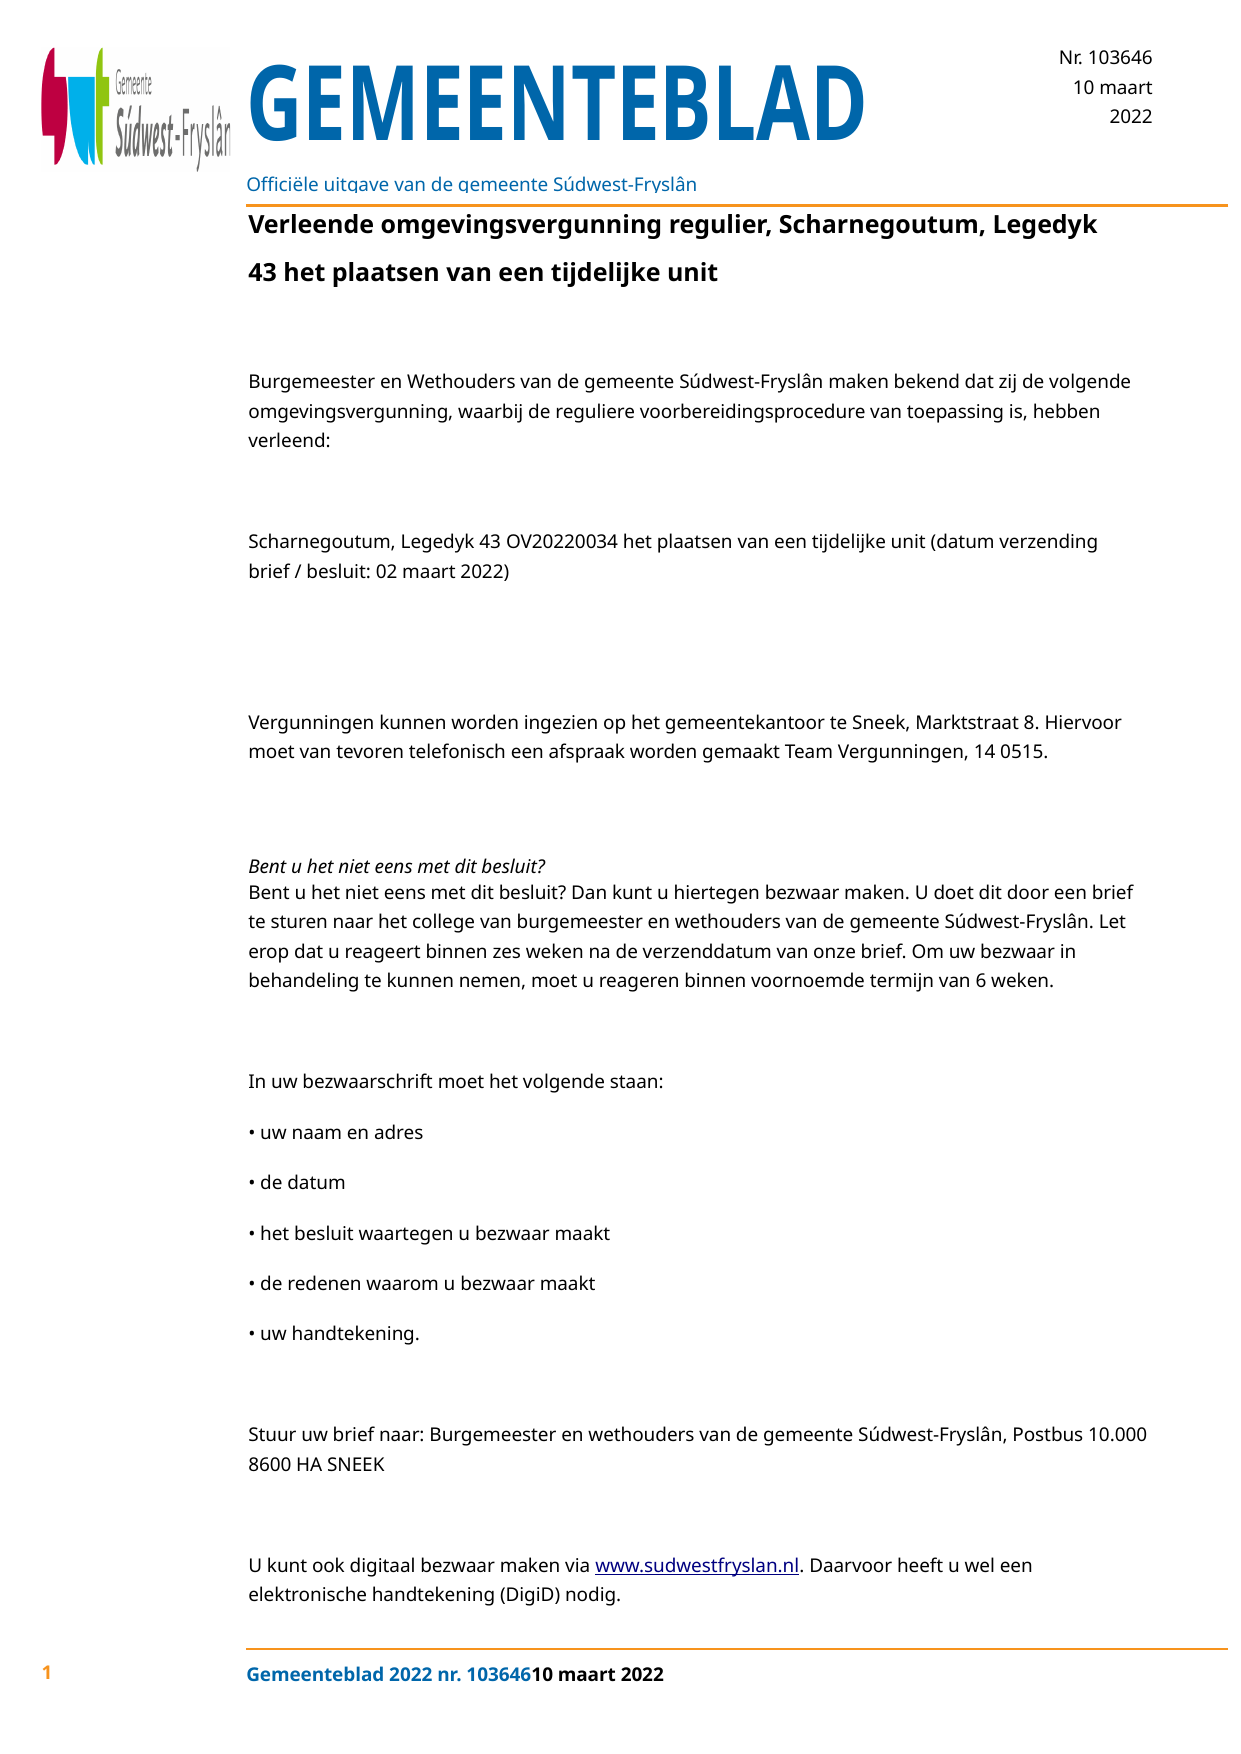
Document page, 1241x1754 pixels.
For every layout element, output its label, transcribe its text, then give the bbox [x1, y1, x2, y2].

text Verleende omgevingsvergunning regulier, Scharnegoutum, Legedyk 43 het plaatsen van een tijdelijke unit [248, 207, 1152, 288]
text • uw handtekening. [248, 1321, 1152, 1346]
picture [41, 47, 231, 172]
text Stuur uw brief naar: Burgemeester en wethouders van de gemeente Súdwest-Fryslân, Postbus 10.000 8600 HA SNEEK [248, 1421, 1152, 1477]
text • de redenen waarom u bezwaar maakt [248, 1270, 1152, 1296]
text Bent u het niet eens met dit besluit? [248, 853, 1152, 879]
text • het besluit waartegen u bezwaar maakt [248, 1220, 1152, 1245]
text • uw naam en adres [248, 1119, 1152, 1144]
text Scharnegoutum, Legedyk 43 OV20220034 het plaatsen van een tijdelijke unit (datum verzending brief / besluit: 02 maart 2022) [248, 528, 1152, 584]
text In uw bezwaarschrift moet het volgende staan: [248, 1068, 1152, 1094]
text • de datum [248, 1169, 1152, 1195]
text U kunt ook digitaal bezwaar maken via www.sudwestfryslan.nl. Daarvoor heeft u wel een elektronische handtekening (DigiD) nodig. [248, 1552, 1152, 1607]
text Bent u het niet eens met dit besluit? Dan kunt u hiertegen bezwaar maken. U doet dit door een brief te sturen naar het college van burgemeester en wethouders van de gemeente Súdwest-Fryslân. Let erop dat u reageert binnen zes weken na de verzenddatum van onze brief. Om uw bezwaar in behandeling te kunnen nemen, moet u reageren binnen voornoemde termijn van 6 weken. [248, 879, 1152, 993]
text Burgemeester en Wethouders van de gemeente Súdwest-Fryslân maken bekend dat zij de volgende omgevingsvergunning, waarbij de reguliere voorbereidingsprocedure van toepassing is, hebben verleend: [248, 368, 1152, 453]
text Vergunningen kunnen worden ingezien op het gemeentekantoor te Sneek, Marktstraat 8. Hiervoor moet van tevoren telefonisch een afspraak worden gemaakt Team Vergunningen, 14 0515. [248, 709, 1152, 764]
